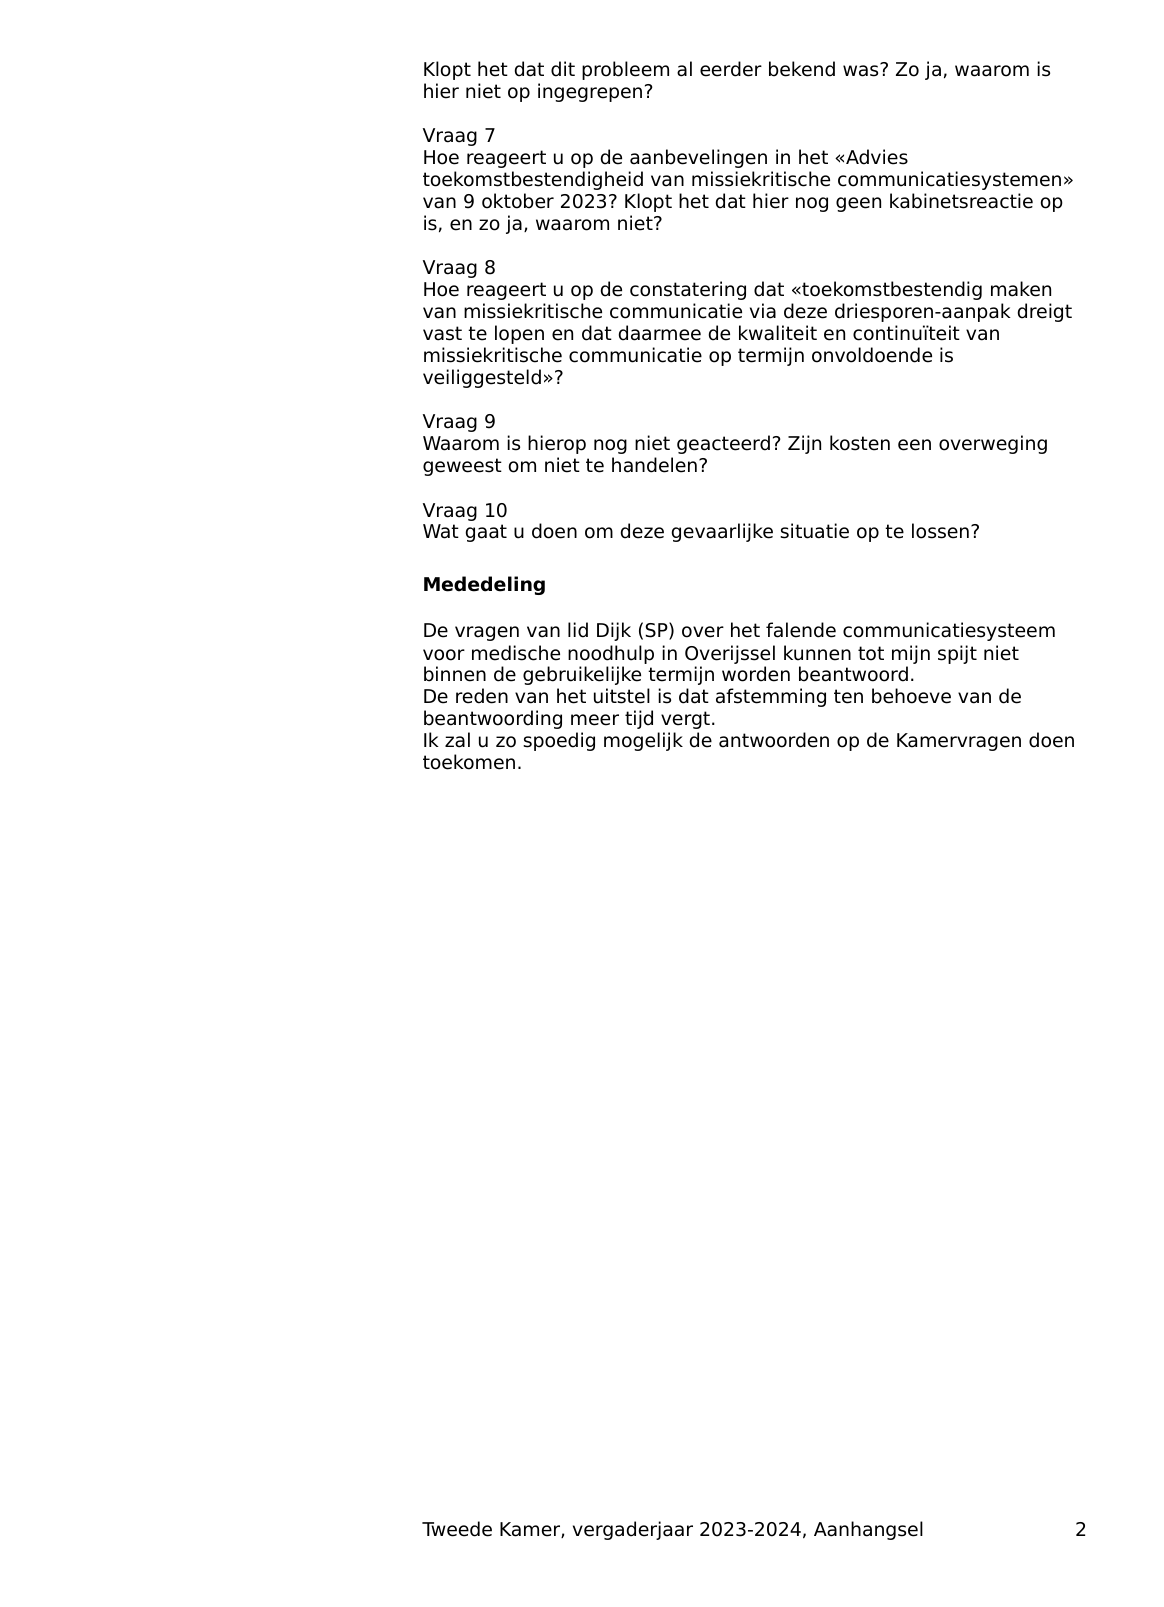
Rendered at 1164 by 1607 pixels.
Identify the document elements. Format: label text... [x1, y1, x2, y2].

text Vraag 10 [422, 499, 1087, 521]
text Klopt het dat dit probleem al eerder bekend was? Zo ja, waarom is hier niet op ingegrepen? [422, 59, 1087, 103]
text Vraag 8 [422, 257, 1087, 279]
text Ik zal u zo spoedig mogelijk de antwoorden op de Kamervragen doen toekomen. [422, 730, 1087, 774]
text De vragen van lid Dijk (SP) over het falende communicatiesysteem voor medische noodhulp in Overijssel kunnen tot mijn spijt niet binnen de gebruikelijke termijn worden beantwoord. [422, 620, 1087, 686]
text De reden van het uitstel is dat afstemming ten behoeve van de beantwoording meer tijd vergt. [422, 686, 1087, 730]
text Hoe reageert u op de constatering dat «toekomstbestendig maken van missiekritische communicatie via deze driesporen-aanpak dreigt vast te lopen en dat daarmee de kwaliteit en continuïteit van missiekritische communicatie op termijn onvoldoende is veiliggesteld»? [422, 279, 1087, 389]
text Vraag 9 [422, 411, 1087, 433]
text Vraag 7 [422, 125, 1087, 147]
text Waarom is hierop nog niet geacteerd? Zijn kosten een overweging geweest om niet te handelen? [422, 433, 1087, 477]
subtitle Mededeling [422, 573, 1087, 595]
text Wat gaat u doen om deze gevaarlijke situatie op te lossen? [422, 521, 1087, 543]
text Hoe reageert u op de aanbevelingen in het «Advies toekomstbestendigheid van missiekritische communicatiesystemen» van 9 oktober 2023? Klopt het dat hier nog geen kabinetsreactie op is, en zo ja, waarom niet? [422, 147, 1087, 235]
